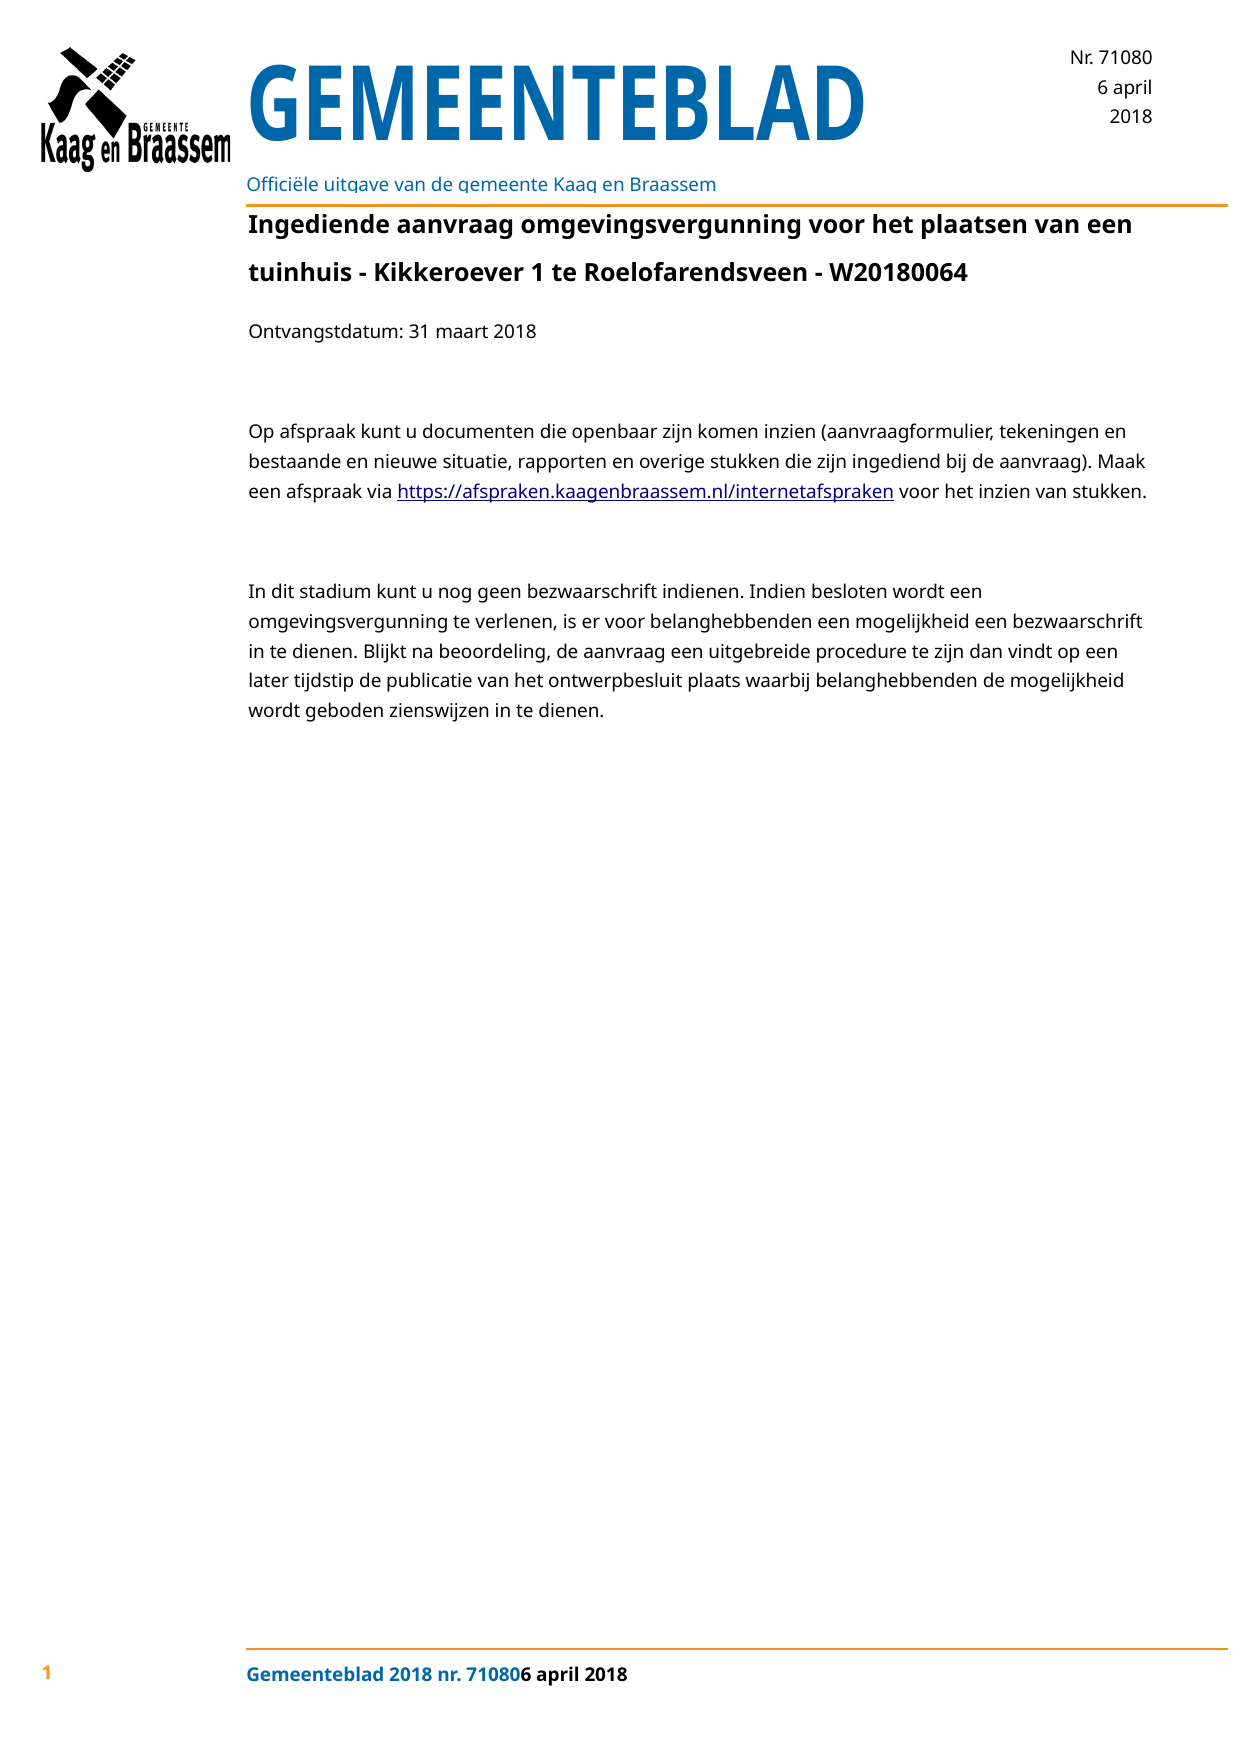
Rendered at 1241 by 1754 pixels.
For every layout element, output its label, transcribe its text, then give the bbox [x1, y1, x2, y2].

text In dit stadium kunt u nog geen bezwaarschrift indienen. Indien besloten wordt een omgevingsvergunning te verlenen, is er voor belanghebbenden een mogelijkheid een bezwaarschrift in te dienen. Blijkt na beoordeling, de aanvraag een uitgebreide procedure te zijn dan vindt op een later tijdstip de publicatie van het ontwerpbesluit plaats waarbij belanghebbenden de mogelijkheid wordt geboden zienswijzen in te dienen. [248, 579, 1152, 723]
text Op afspraak kunt u documenten die openbaar zijn komen inzien (aanvraagformulier, tekeningen en bestaande en nieuwe situatie, rapporten en overige stukken die zijn ingediend bij de aanvraag). Maak een afspraak via https://afspraken.kaagenbraassem.nl/internetafspraken voor het inzien van stukken. [248, 419, 1152, 504]
text Ontvangstdatum: 31 maart 2018 [248, 318, 1152, 344]
text Ingediende aanvraag omgevingsvergunning voor het plaatsen van een tuinhuis - Kikkeroever 1 te Roelofarendsveen - W20180064 [248, 207, 1152, 288]
picture [41, 47, 231, 172]
